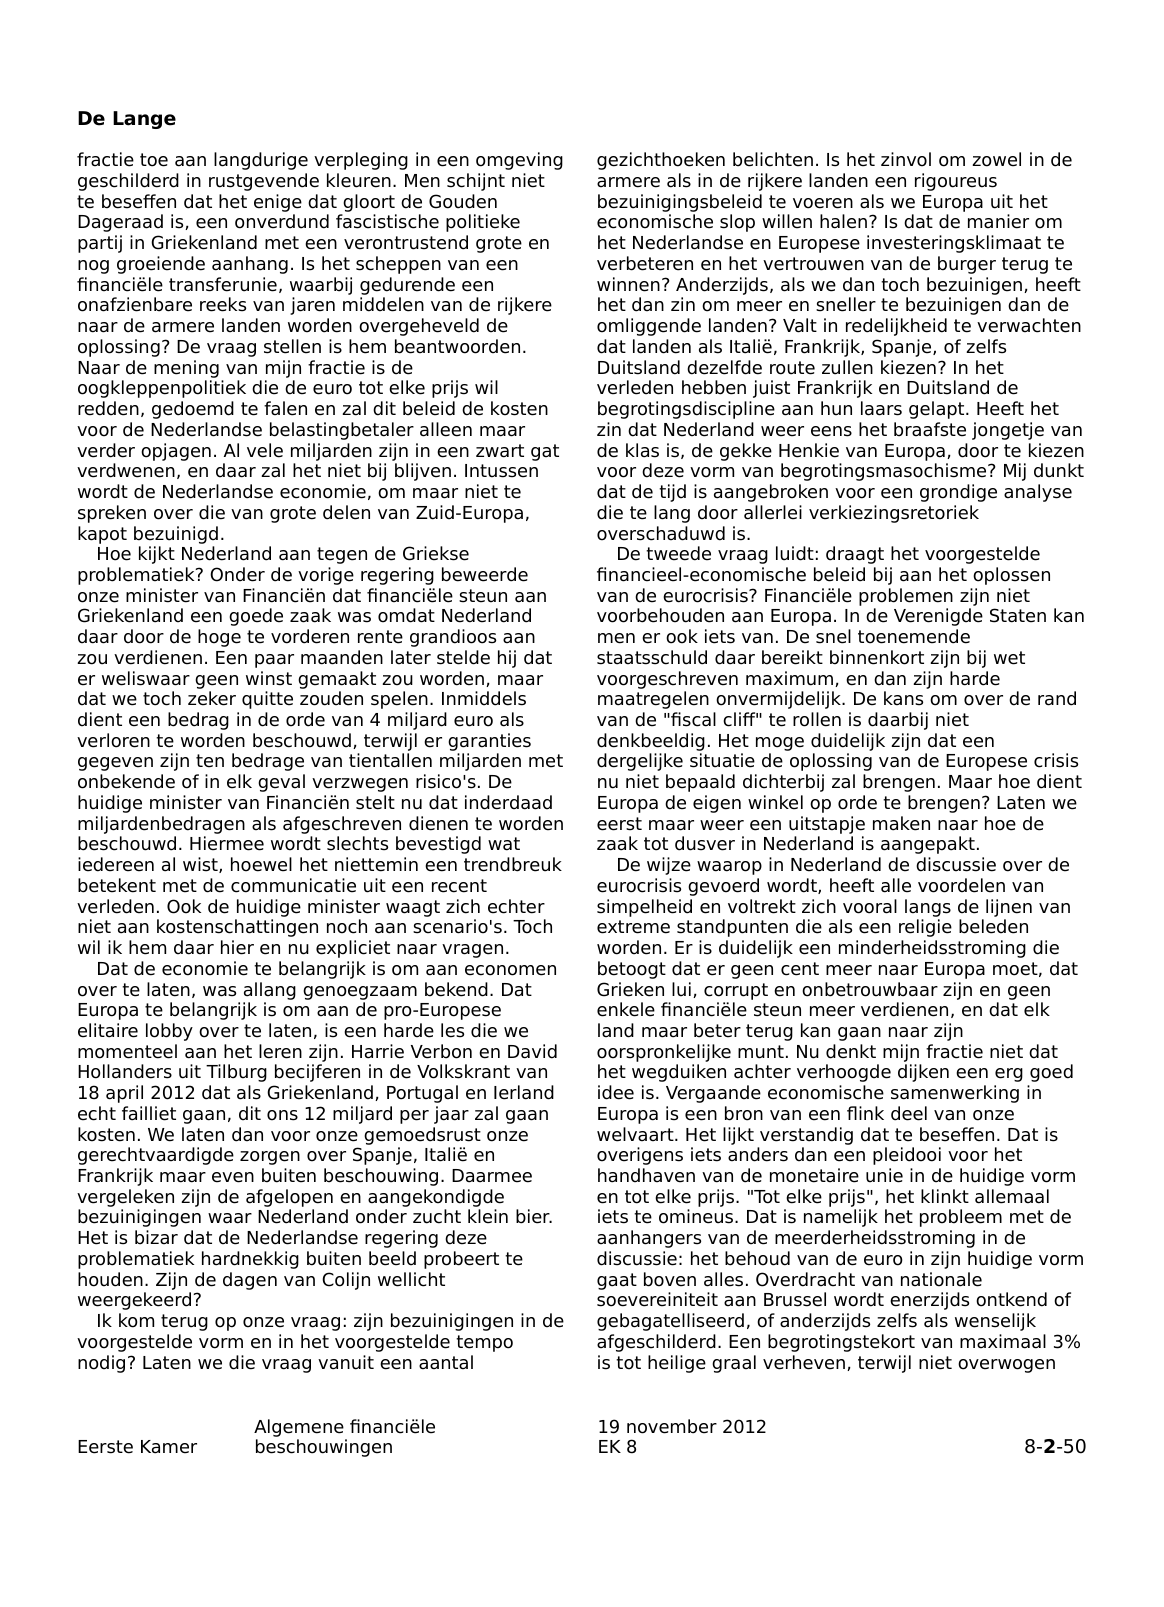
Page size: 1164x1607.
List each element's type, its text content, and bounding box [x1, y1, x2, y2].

text Hoe kijkt Nederland aan tegen de Griekse problematiek? Onder de vorige regering beweerde onze minister van Financiën dat financiële steun aan Griekenland een goede zaak was omdat Nederland daar door de hoge te vorderen rente grandioos aan zou verdienen. Een paar maanden later stelde hij dat er weliswaar geen winst gemaakt zou worden, maar dat we toch zeker quitte zouden spelen. Inmiddels dient een bedrag in de orde van 4 miljard euro als verloren te worden beschouwd, terwijl er garanties gegeven zijn ten bedrage van tientallen miljarden met onbekende of in elk geval verzwegen risico's. De huidige minister van Financiën stelt nu dat inderdaad miljardenbedragen als afgeschreven dienen te worden beschouwd. Hiermee wordt slechts bevestigd wat iedereen al wist, hoewel het niettemin een trendbreuk betekent met de communicatie uit een recent verleden. Ook de huidige minister waagt zich echter niet aan kostenschattingen noch aan scenario's. Toch wil ik hem daar hier en nu expliciet naar vragen. [77, 544, 567, 959]
text De tweede vraag luidt: draagt het voorgestelde financieel-economische beleid bij aan het oplossen van de eurocrisis? Financiële problemen zijn niet voorbehouden aan Europa. In de Verenigde Staten kan men er ook iets van. De snel toenemende staatsschuld daar bereikt binnenkort zijn bij wet voorgeschreven maximum, en dan zijn harde maatregelen onvermijdelijk. De kans om over de rand van de "fiscal cliff" te rollen is daarbij niet denkbeeldig. Het moge duidelijk zijn dat een dergelijke situatie de oplossing van de Europese crisis nu niet bepaald dichterbij zal brengen. Maar hoe dient Europa de eigen winkel op orde te brengen? Laten we eerst maar weer een uitstapje maken naar hoe de zaak tot dusver in Nederland is aangepakt. [596, 544, 1087, 855]
text gezichthoeken belichten. Is het zinvol om zowel in de armere als in de rijkere landen een rigoureus bezuinigingsbeleid te voeren als we Europa uit het economische slop willen halen? Is dat de manier om het Nederlandse en Europese investeringsklimaat te verbeteren en het vertrouwen van de burger terug te winnen? Anderzijds, als we dan toch bezuinigen, heeft het dan zin om meer en sneller te bezuinigen dan de omliggende landen? Valt in redelijkheid te verwachten dat landen als Italië, Frankrijk, Spanje, of zelfs Duitsland dezelfde route zullen kiezen? In het verleden hebben juist Frankrijk en Duitsland de begrotingsdiscipline aan hun laars gelapt. Heeft het zin dat Nederland weer eens het braafste jongetje van de klas is, de gekke Henkie van Europa, door te kiezen voor deze vorm van begrotingsmasochisme? Mij dunkt dat de tijd is aangebroken voor een grondige analyse die te lang door allerlei verkiezingsretoriek overschaduwd is. [596, 150, 1087, 544]
text fractie toe aan langdurige verpleging in een omgeving geschilderd in rustgevende kleuren. Men schijnt niet te beseffen dat het enige dat gloort de Gouden Dageraad is, een onverdund fascistische politieke partij in Griekenland met een verontrustend grote en nog groeiende aanhang. Is het scheppen van een financiële transferunie, waarbij gedurende een onafzienbare reeks van jaren middelen van de rijkere naar de armere landen worden overgeheveld de oplossing? De vraag stellen is hem beantwoorden. Naar de mening van mijn fractie is de oogkleppenpolitiek die de euro tot elke prijs wil redden, gedoemd te falen en zal dit beleid de kosten voor de Nederlandse belastingbetaler alleen maar verder opjagen. Al vele miljarden zijn in een zwart gat verdwenen, en daar zal het niet bij blijven. Intussen wordt de Nederlandse economie, om maar niet te spreken over die van grote delen van Zuid-Europa, kapot bezuinigd. [77, 150, 567, 544]
text De wijze waarop in Nederland de discussie over de eurocrisis gevoerd wordt, heeft alle voordelen van simpelheid en voltrekt zich vooral langs de lijnen van extreme standpunten die als een religie beleden worden. Er is duidelijk een minderheidsstroming die betoogt dat er geen cent meer naar Europa moet, dat Grieken lui, corrupt en onbetrouwbaar zijn en geen enkele financiële steun meer verdienen, en dat elk land maar beter terug kan gaan naar zijn oorspronkelijke munt. Nu denkt mijn fractie niet dat het wegduiken achter verhoogde dijken een erg goed idee is. Vergaande economische samenwerking in Europa is een bron van een flink deel van onze welvaart. Het lijkt verstandig dat te beseffen. Dat is overigens iets anders dan een pleidooi voor het handhaven van de monetaire unie in de huidige vorm en tot elke prijs. "Tot elke prijs", het klinkt allemaal iets te omineus. Dat is namelijk het probleem met de aanhangers van de meerderheidsstroming in de discussie: het behoud van de euro in zijn huidige vorm gaat boven alles. Overdracht van nationale soevereiniteit aan Brussel wordt enerzijds ontkend of gebagatelliseerd, of anderzijds zelfs als wenselijk afgeschilderd. Een begrotingstekort van maximaal 3% is tot heilige graal verheven, terwijl niet overwogen [596, 855, 1087, 1373]
text Dat de economie te belangrijk is om aan economen over te laten, was allang genoegzaam bekend. Dat Europa te belangrijk is om aan de pro-Europese elitaire lobby over te laten, is een harde les die we momenteel aan het leren zijn. Harrie Verbon en David Hollanders uit Tilburg becijferen in de Volkskrant van 18 april 2012 dat als Griekenland, Portugal en Ierland echt failliet gaan, dit ons 12 miljard per jaar zal gaan kosten. We laten dan voor onze gemoedsrust onze gerechtvaardigde zorgen over Spanje, Italië en Frankrijk maar even buiten beschouwing. Daarmee vergeleken zijn de afgelopen en aangekondigde bezuinigingen waar Nederland onder zucht klein bier. Het is bizar dat de Nederlandse regering deze problematiek hardnekkig buiten beeld probeert te houden. Zijn de dagen van Colijn wellicht weergekeerd? [77, 959, 567, 1311]
text Ik kom terug op onze vraag: zijn bezuinigingen in de voorgestelde vorm en in het voorgestelde tempo nodig? Laten we die vraag vanuit een aantal [77, 1311, 567, 1373]
